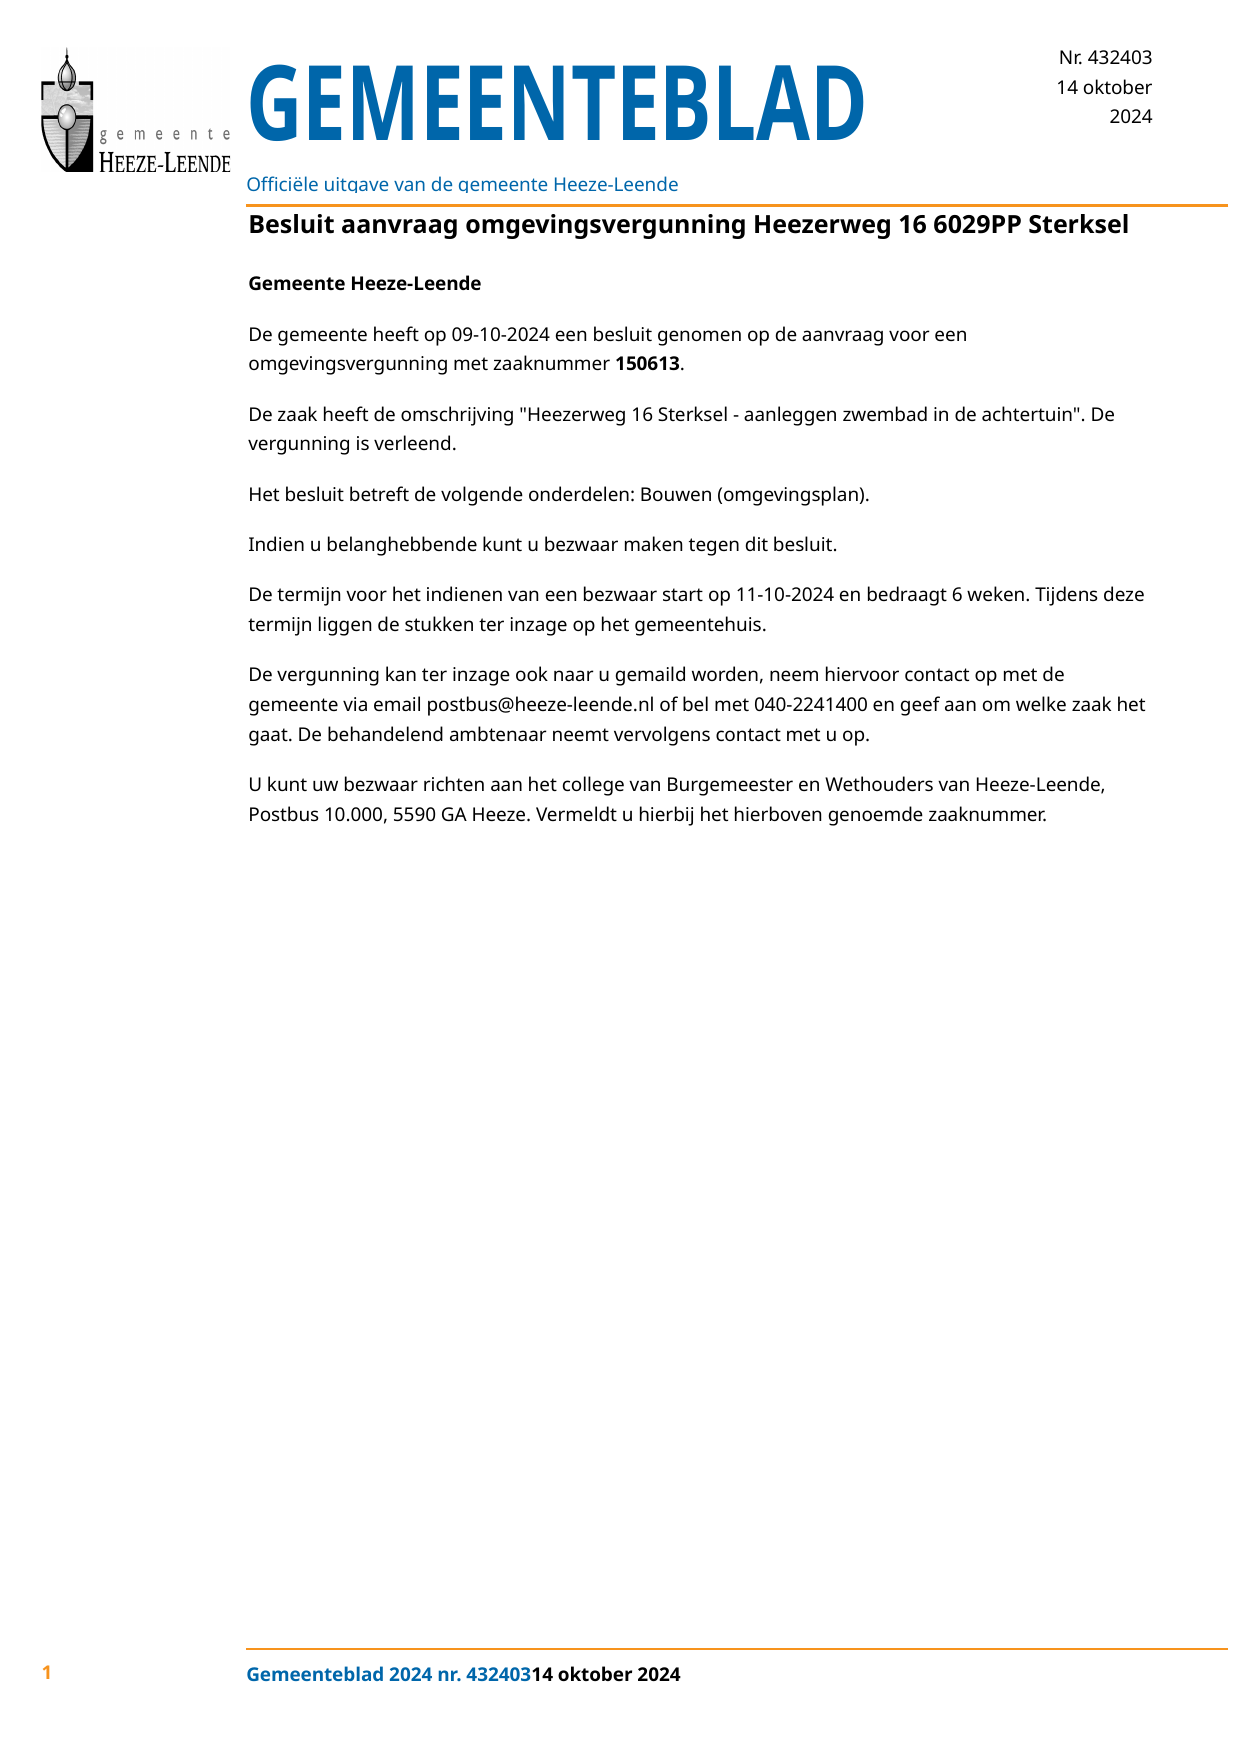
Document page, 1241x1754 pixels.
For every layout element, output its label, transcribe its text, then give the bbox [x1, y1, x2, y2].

text De termijn voor het indienen van een bezwaar start op 11-10-2024 en bedraagt 6 weken. Tijdens deze termijn liggen de stukken ter inzage op het gemeentehuis. [248, 582, 1152, 637]
picture [41, 47, 231, 172]
text U kunt uw bezwaar richten aan het college van Burgemeester en Wethouders van Heeze-Leende, Postbus 10.000, 5590 GA Heeze. Vermeldt u hierbij het hierboven genoemde zaaknummer. [248, 771, 1152, 826]
text De zaak heeft de omschrijving "Heezerweg 16 Sterksel - aanleggen zwembad in de achtertuin". De vergunning is verleend. [248, 401, 1152, 456]
text Besluit aanvraag omgevingsvergunning Heezerweg 16 6029PP Sterksel [248, 207, 1152, 241]
text Indien u belanghebbende kunt u bezwaar maken tegen dit besluit. [248, 531, 1152, 557]
text De gemeente heeft op 09-10-2024 een besluit genomen op de aanvraag voor een omgevingsvergunning met zaaknummer 150613. [248, 321, 1152, 376]
text De vergunning kan ter inzage ook naar u gemaild worden, neem hiervoor contact op met de gemeente via email postbus@heeze-leende.nl of bel met 040-2241400 en geef aan om welke zaak het gaat. De behandelend ambtenaar neemt vervolgens contact met u op. [248, 662, 1152, 746]
text Het besluit betreft de volgende onderdelen: Bouwen (omgevingsplan). [248, 481, 1152, 506]
text Gemeente Heeze-Leende [248, 270, 1152, 296]
